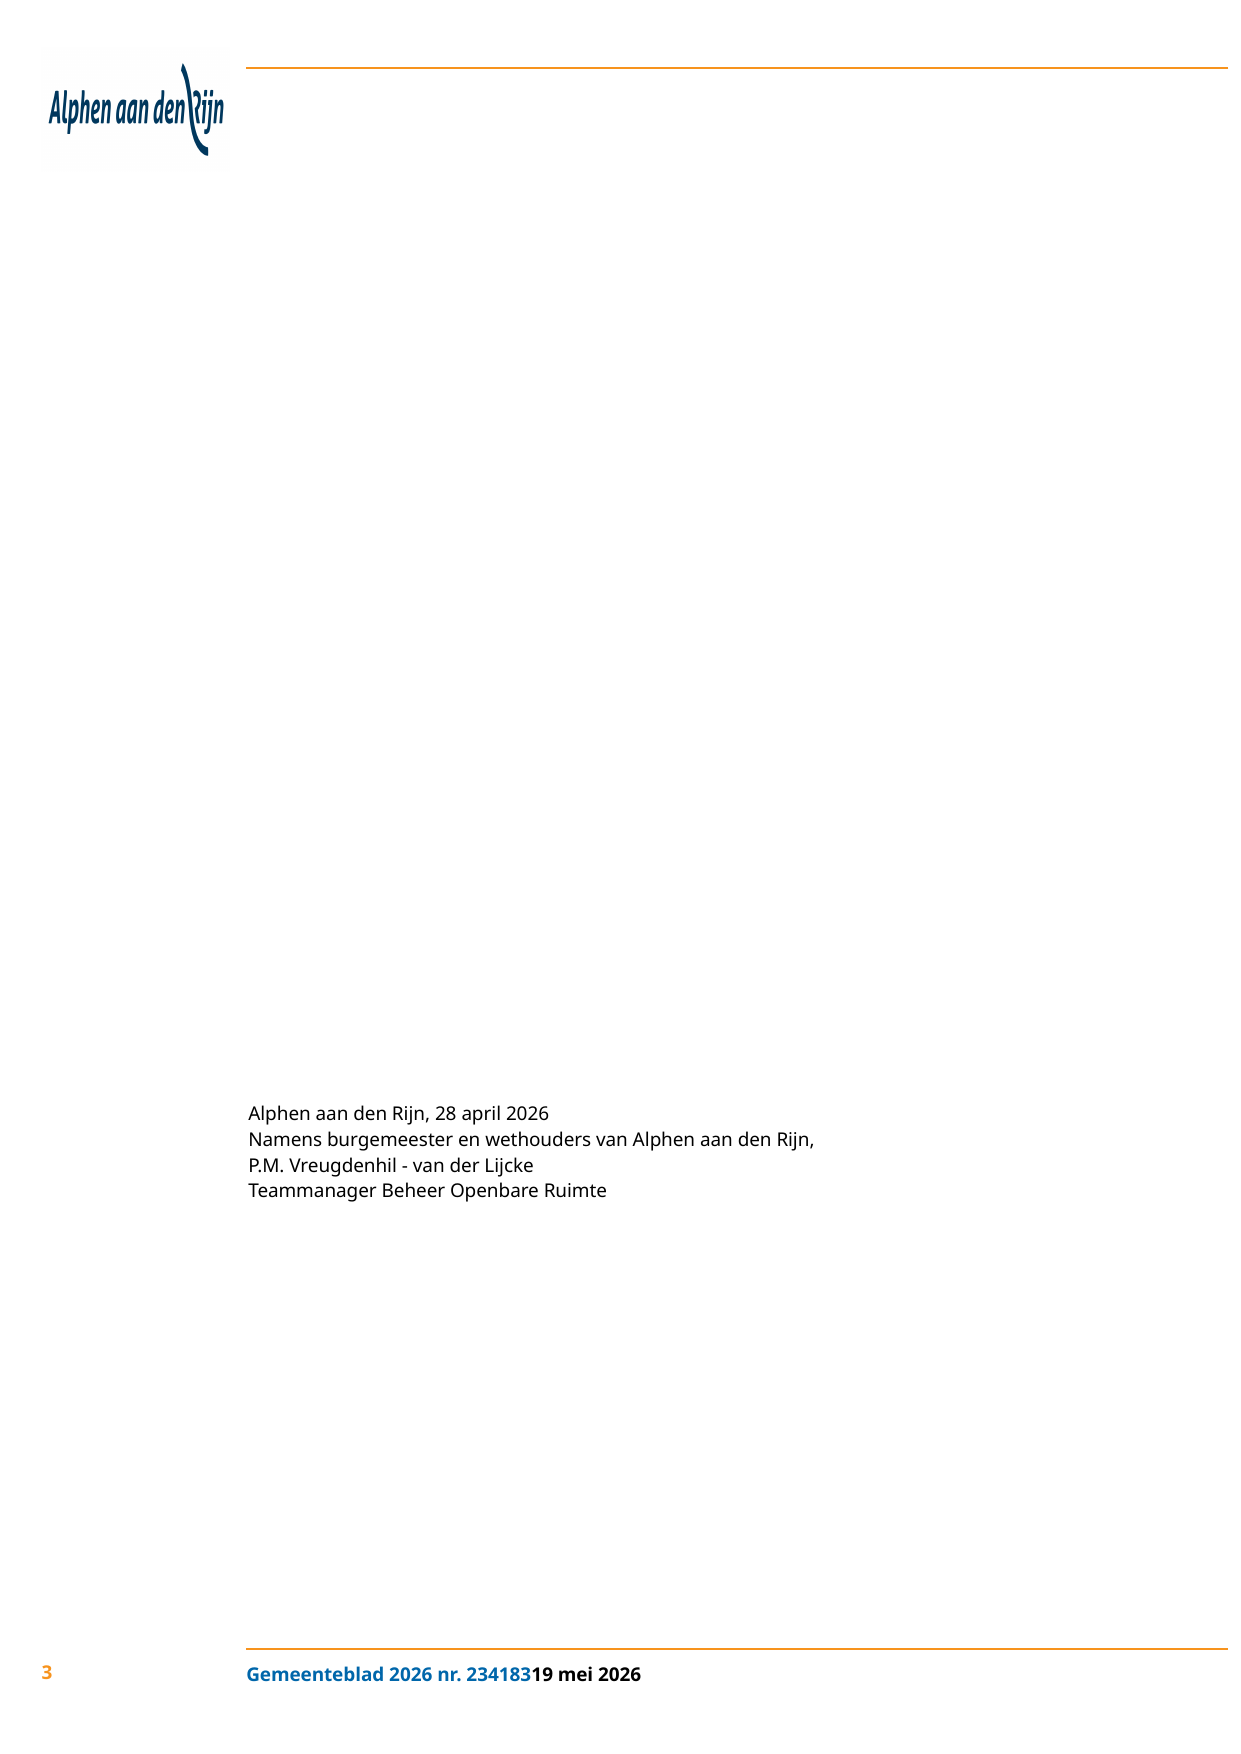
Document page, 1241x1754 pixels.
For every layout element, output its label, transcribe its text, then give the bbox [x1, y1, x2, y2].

picture [41, 47, 231, 172]
text Alphen aan den Rijn, 28 april 2026 [248, 1101, 1152, 1126]
text Teammanager Beheer Openbare Ruimte [248, 1178, 1152, 1203]
text P.M. Vreugdenhil - van der Lijcke [248, 1152, 1152, 1178]
text Namens burgemeester en wethouders van Alphen aan den Rijn, [248, 1126, 1152, 1152]
